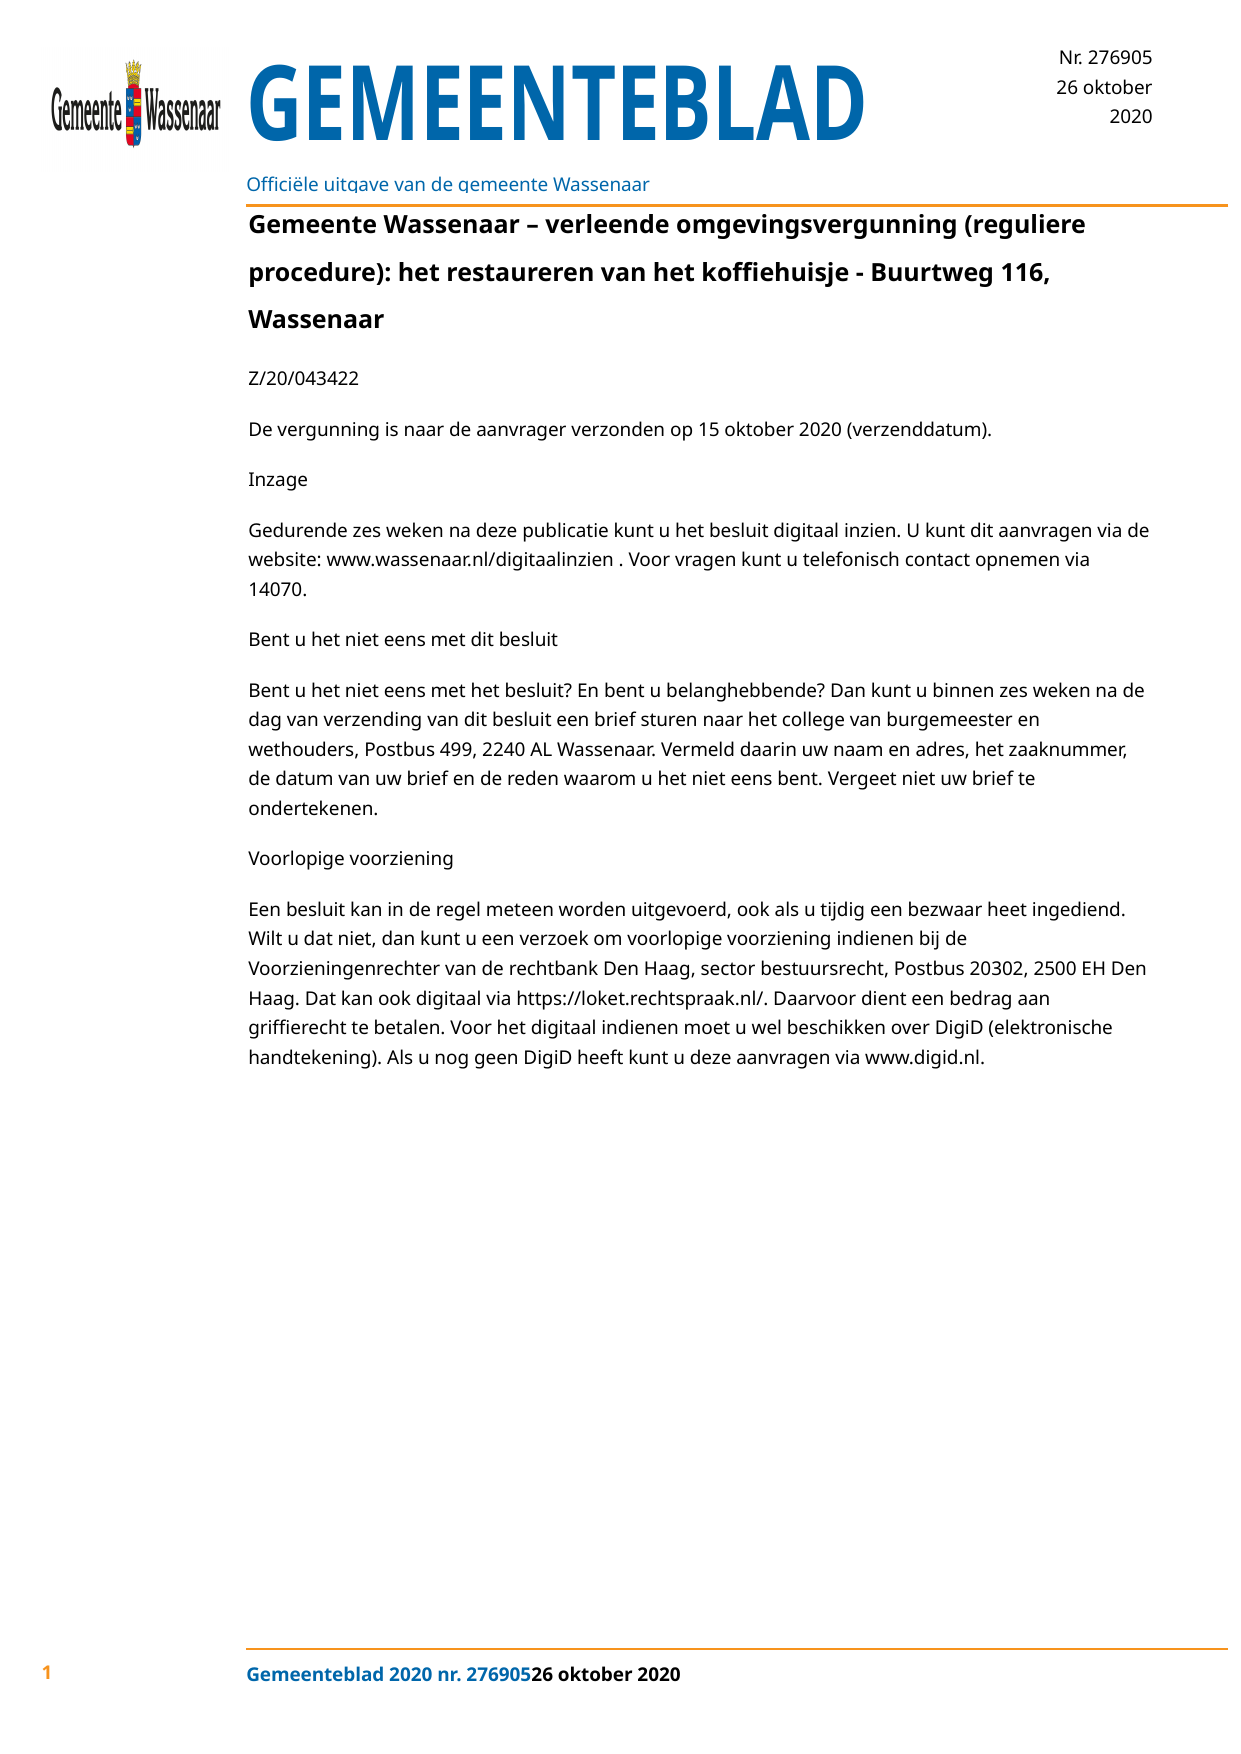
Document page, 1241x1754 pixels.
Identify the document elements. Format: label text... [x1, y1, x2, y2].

text Gemeente Wassenaar – verleende omgevingsvergunning (reguliere procedure): het restaureren van het koffiehuisje - Buurtweg 116, Wassenaar [248, 207, 1152, 336]
text Inzage [248, 466, 1152, 492]
text De vergunning is naar de aanvrager verzonden op 15 oktober 2020 (verzenddatum). [248, 416, 1152, 442]
text Een besluit kan in de regel meteen worden uitgevoerd, ook als u tijdig een bezwaar heet ingediend. Wilt u dat niet, dan kunt u een verzoek om voorlopige voorziening indienen bij de Voorzieningenrechter van de rechtbank Den Haag, sector bestuursrecht, Postbus 20302, 2500 EH Den Haag. Dat kan ook digitaal via https://loket.rechtspraak.nl/. Daarvoor dient een bedrag aan griffierecht te betalen. Voor het digitaal indienen moet u wel beschikken over DigiD (elektronische handtekening). Als u nog geen DigiD heeft kunt u deze aanvragen via www.digid.nl. [248, 896, 1152, 1069]
text Z/20/043422 [248, 366, 1152, 391]
text Bent u het niet eens met het besluit? En bent u belanghebbende? Dan kunt u binnen zes weken na de dag van verzending van dit besluit een brief sturen naar het college van burgemeester en wethouders, Postbus 499, 2240 AL Wassenaar. Vermeld daarin uw naam en adres, het zaaknummer, de datum van uw brief en de reden waarom u het niet eens bent. Vergeet niet uw brief te ondertekenen. [248, 677, 1152, 821]
text Gedurende zes weken na deze publicatie kunt u het besluit digitaal inzien. U kunt dit aanvragen via de website: www.wassenaar.nl/digitaalinzien . Voor vragen kunt u telefonisch contact opnemen via 14070. [248, 517, 1152, 602]
text Voorlopige voorziening [248, 846, 1152, 871]
text Bent u het niet eens met dit besluit [248, 626, 1152, 652]
picture [41, 47, 231, 172]
